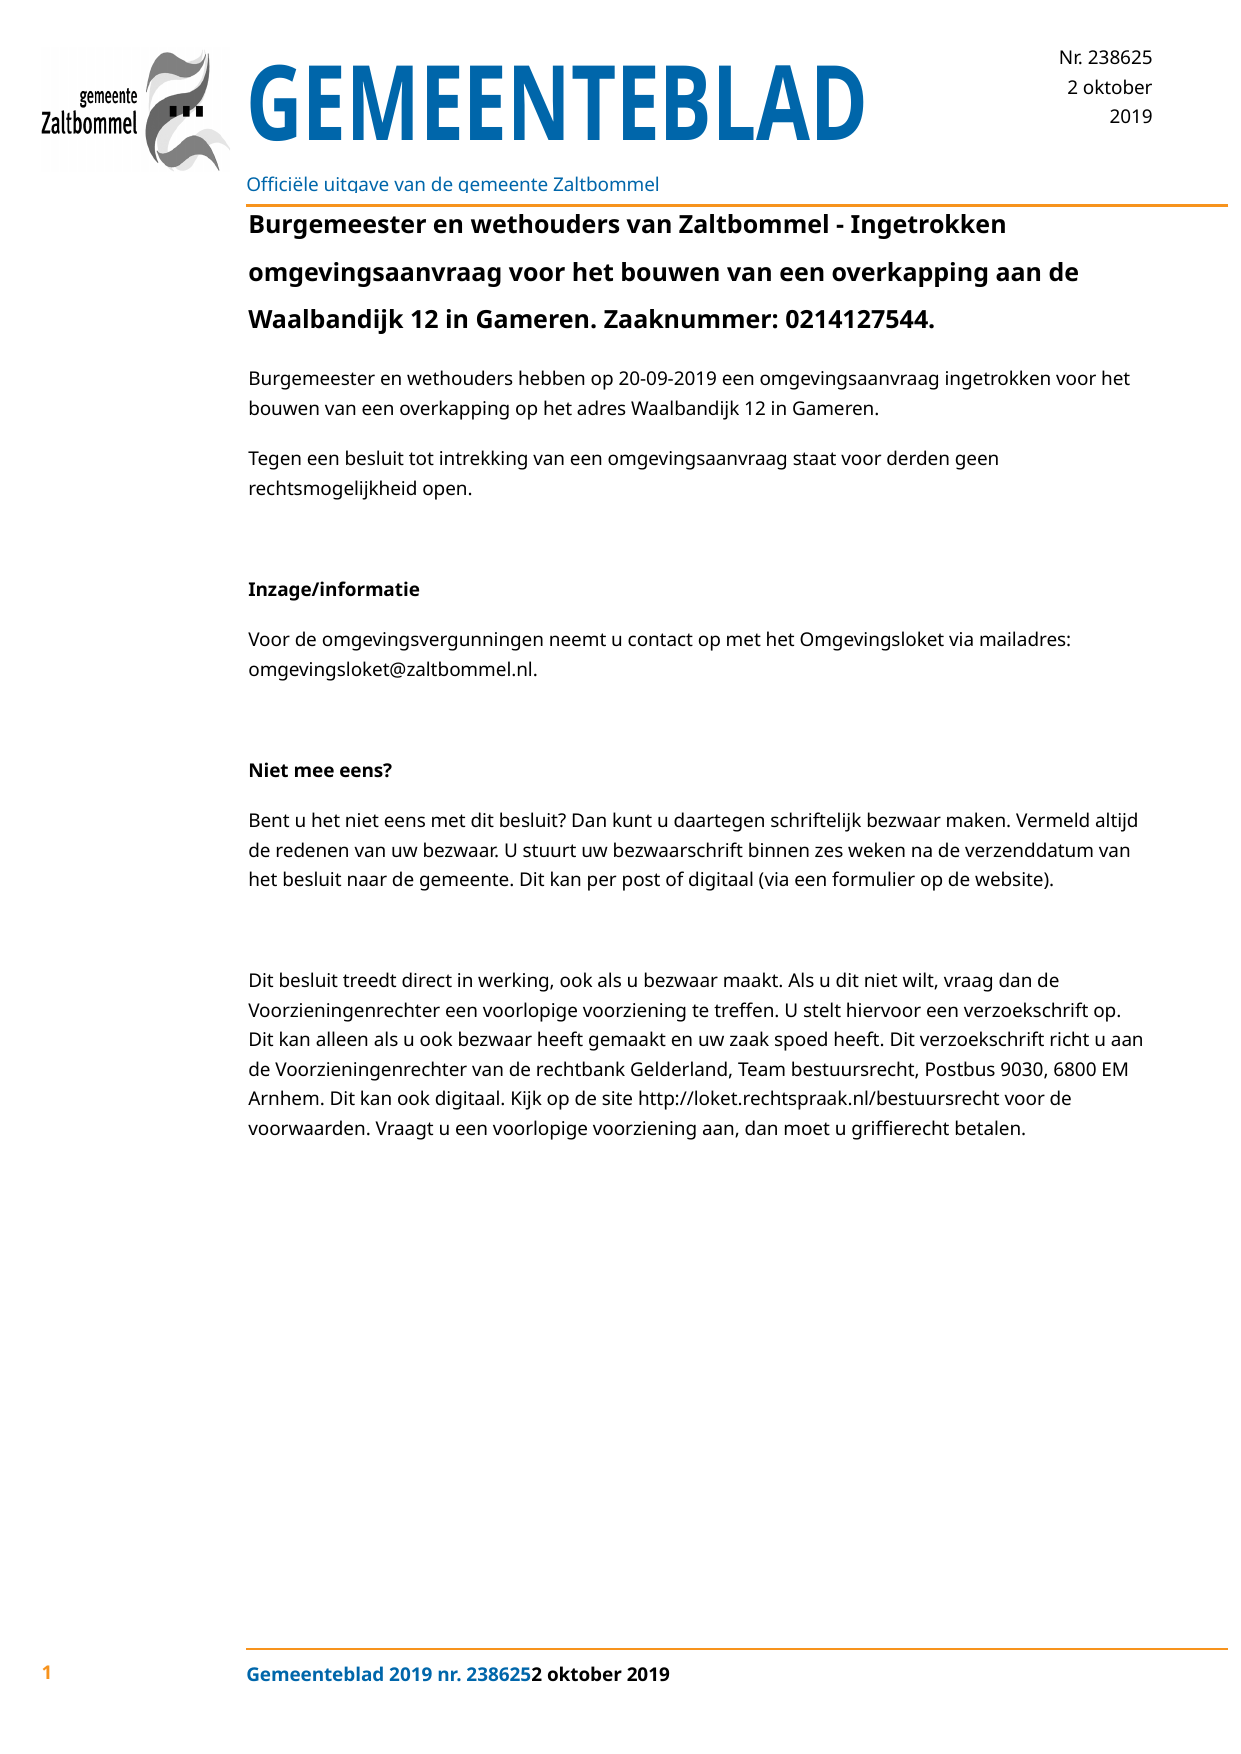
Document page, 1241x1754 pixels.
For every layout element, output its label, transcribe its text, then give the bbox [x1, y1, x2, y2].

text Niet mee eens? [248, 757, 1152, 782]
text Burgemeester en wethouders hebben op 20-09-2019 een omgevingsaanvraag ingetrokken voor het bouwen van een overkapping op het adres Waalbandijk 12 in Gameren. [248, 366, 1152, 421]
text Inzage/informatie [248, 576, 1152, 602]
text Dit besluit treedt direct in werking, ook als u bezwaar maakt. Als u dit niet wilt, vraag dan de Voorzieningenrechter een voorlopige voorziening te treffen. U stelt hiervoor een verzoekschrift op. Dit kan alleen als u ook bezwaar heeft gemaakt en uw zaak spoed heeft. Dit verzoekschrift richt u aan de Voorzieningenrechter van de rechtbank Gelderland, Team bestuursrecht, Postbus 9030, 6800 EM Arnhem. Dit kan ook digitaal. Kijk op de site http://loket.rechtspraak.nl/bestuursrecht voor de voorwaarden. Vraagt u een voorlopige voorziening aan, dan moet u griffierecht betalen. [248, 967, 1152, 1141]
text Bent u het niet eens met dit besluit? Dan kunt u daartegen schriftelijk bezwaar maken. Vermeld altijd de redenen van uw bezwaar. U stuurt uw bezwaarschrift binnen zes weken na de verzenddatum van het besluit naar de gemeente. Dit kan per post of digitaal (via een formulier op de website). [248, 807, 1152, 892]
text Burgemeester en wethouders van Zaltbommel - Ingetrokken omgevingsaanvraag voor het bouwen van een overkapping aan de Waalbandijk 12 in Gameren. Zaaknummer: 0214127544. [248, 207, 1152, 336]
text Tegen een besluit tot intrekking van een omgevingsaanvraag staat voor derden geen rechtsmogelijkheid open. [248, 446, 1152, 501]
picture [41, 47, 231, 172]
text Voor de omgevingsvergunningen neemt u contact op met het Omgevingsloket via mailadres: omgevingsloket@zaltbommel.nl. [248, 626, 1152, 682]
